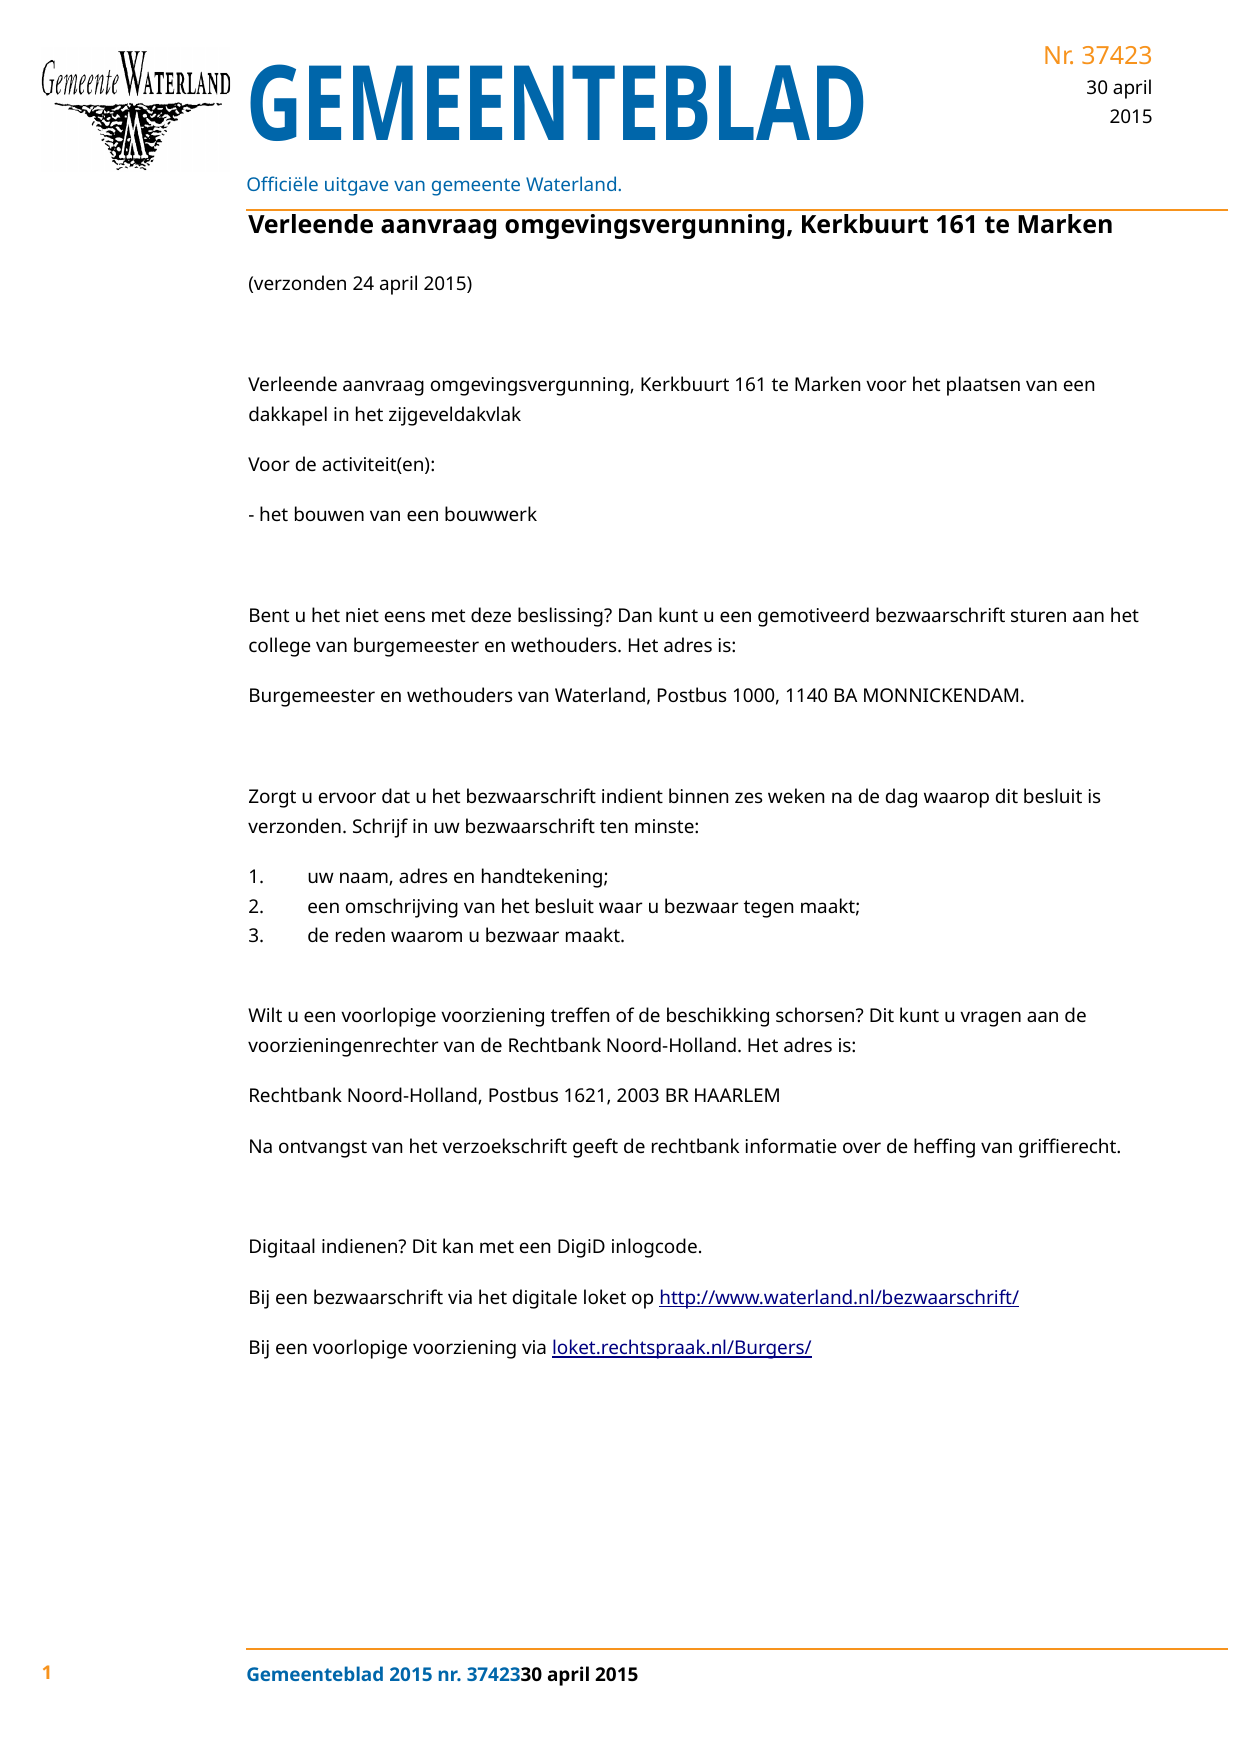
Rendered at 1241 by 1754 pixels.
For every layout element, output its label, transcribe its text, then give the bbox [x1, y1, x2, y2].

list de reden waarom u bezwaar maakt. [248, 922, 1152, 948]
text Rechtbank Noord-Holland, Postbus 1621, 2003 BR HAARLEM [248, 1082, 1152, 1108]
text Verleende aanvraag omgevingsvergunning, Kerkbuurt 161 te Marken voor het plaatsen van een dakkapel in het zijgeveldakvlak [248, 371, 1152, 426]
text - het bouwen van een bouwwerk [248, 502, 1152, 527]
text Burgemeester en wethouders van Waterland, Postbus 1000, 1140 BA MONNICKENDAM. [248, 682, 1152, 708]
list een omschrijving van het besluit waar u bezwaar tegen maakt; [248, 893, 1152, 918]
text (verzonden 24 april 2015) [248, 270, 1152, 296]
picture [41, 47, 231, 172]
text Bent u het niet eens met deze beslissing? Dan kunt u een gemotiveerd bezwaarschrift sturen aan het college van burgemeester en wethouders. Het adres is: [248, 602, 1152, 658]
list uw naam, adres en handtekening; [248, 863, 1152, 889]
text Digitaal indienen? Dit kan met een DigiD inlogcode. [248, 1234, 1152, 1259]
text Voor de activiteit(en): [248, 451, 1152, 477]
text Verleende aanvraag omgevingsvergunning, Kerkbuurt 161 te Marken [248, 211, 1152, 241]
text Zorgt u ervoor dat u het bezwaarschrift indient binnen zes weken na de dag waarop dit besluit is verzonden. Schrijf in uw bezwaarschrift ten minste: [248, 783, 1152, 838]
text Bij een voorlopige voorziening via loket.rechtspraak.nl/Burgers/ [248, 1334, 1152, 1360]
text Bij een bezwaarschrift via het digitale loket op http://www.waterland.nl/bezwaarschrift/ [248, 1284, 1152, 1310]
text Na ontvangst van het verzoekschrift geeft de rechtbank informatie over de heffing van griffierecht. [248, 1133, 1152, 1158]
text Wilt u een voorlopige voorziening treffen of de beschikking schorsen? Dit kunt u vragen aan de voorzieningenrechter van de Rechtbank Noord-Holland. Het adres is: [248, 1002, 1152, 1058]
